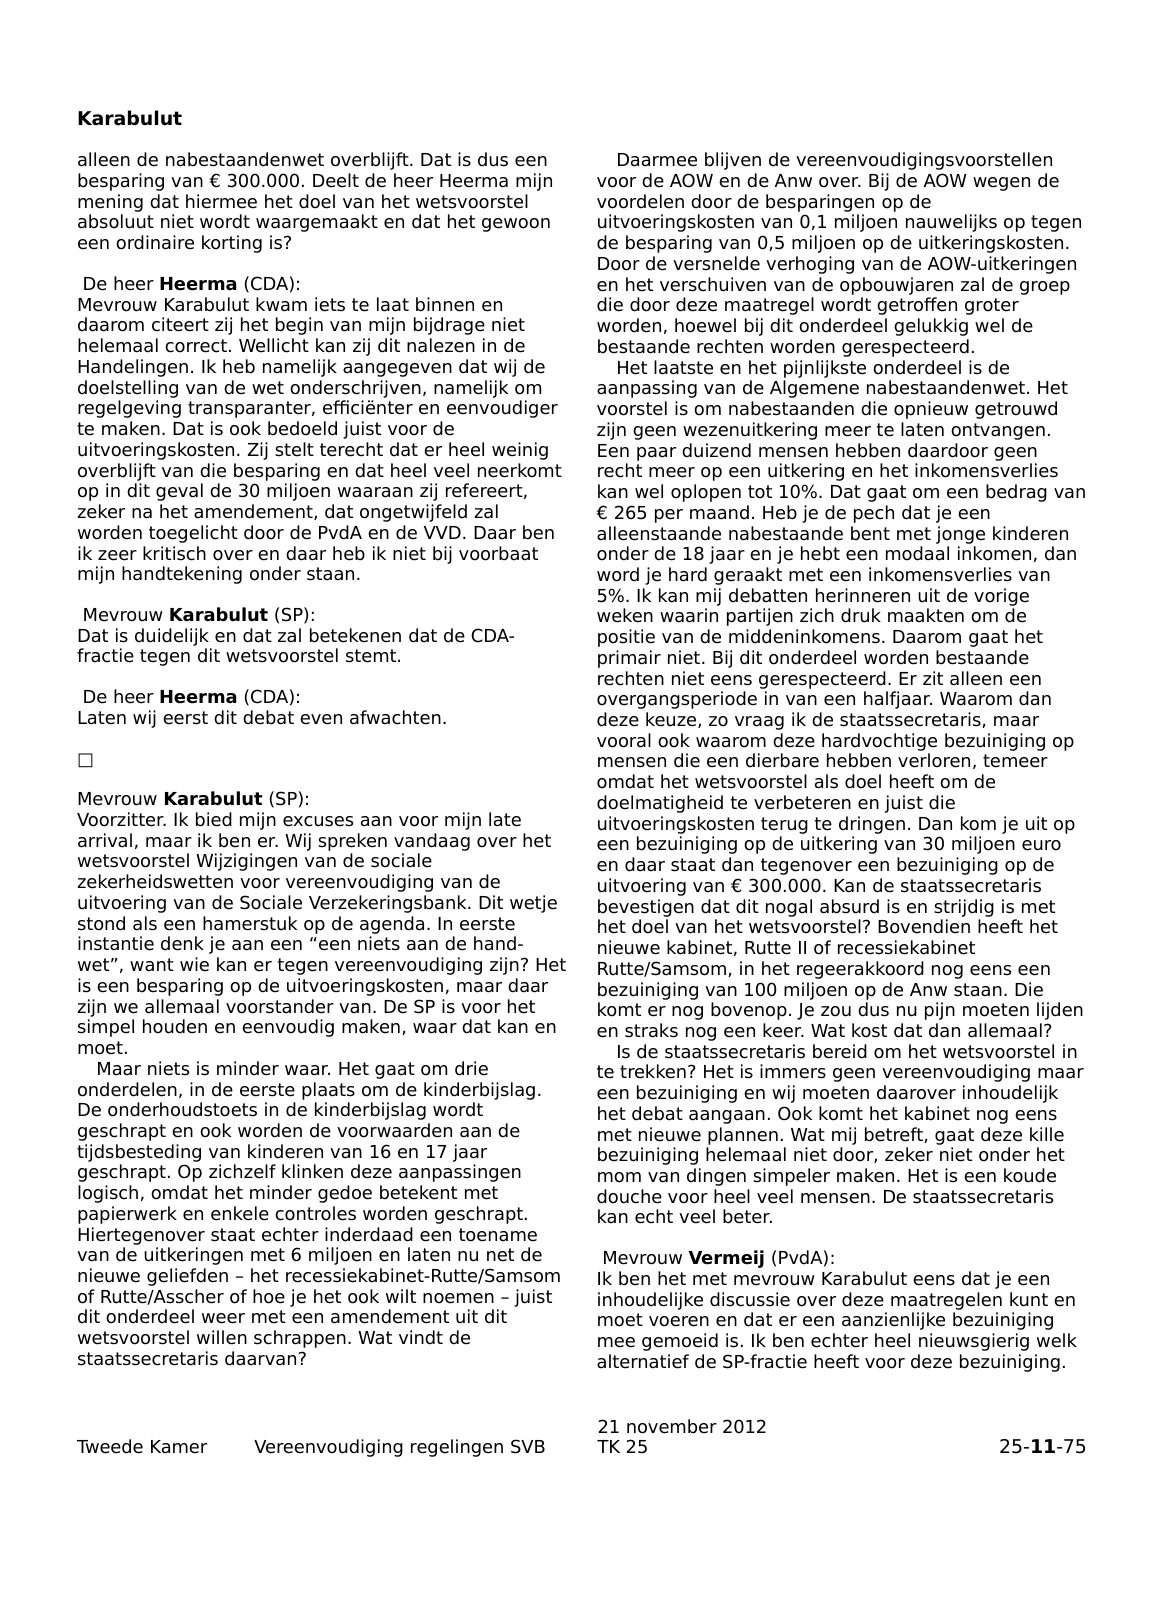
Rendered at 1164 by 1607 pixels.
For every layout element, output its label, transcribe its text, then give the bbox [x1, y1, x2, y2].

text Mevrouw Vermeij (PvdA): [596, 1248, 1087, 1269]
text Ik ben het met mevrouw Karabulut eens dat je een inhoudelijke discussie over deze maatregelen kunt en moet voeren en dat er een aanzienlijke bezuiniging mee gemoeid is. Ik ben echter heel nieuwsgierig welk alternatief de SP-fractie heeft voor deze bezuiniging. [596, 1269, 1087, 1372]
text alleen de nabestaandenwet overblijft. Dat is dus een besparing van € 300.000. Deelt de heer Heerma mijn mening dat hiermee het doel van het wetsvoorstel absoluut niet wordt waargemaakt en dat het gewoon een ordinaire korting is? [77, 150, 567, 254]
text □ [77, 748, 567, 769]
text Mevrouw Karabulut (SP): [77, 605, 567, 626]
text De heer Heerma (CDA): [77, 274, 567, 294]
text Dat is duidelijk en dat zal betekenen dat de CDA-fractie tegen dit wetsvoorstel stemt. [77, 626, 567, 667]
text Is de staatssecretaris bereid om het wetsvoorstel in te trekken? Het is immers geen vereenvoudiging maar een bezuiniging en wij moeten daarover inhoudelijk het debat aangaan. Ook komt het kabinet nog eens met nieuwe plannen. Wat mij betreft, gaat deze kille bezuiniging helemaal niet door, zeker niet onder het mom van dingen simpeler maken. Het is een koude douche voor heel veel mensen. De staatssecretaris kan echt veel beter. [596, 1042, 1087, 1228]
text Mevrouw Karabulut (SP): [77, 789, 567, 810]
text Mevrouw Karabulut kwam iets te laat binnen en daarom citeert zij het begin van mijn bijdrage niet helemaal correct. Wellicht kan zij dit nalezen in de Handelingen. Ik heb namelijk aangegeven dat wij de doelstelling van de wet onderschrijven, namelijk om regelgeving transparanter, efficiënter en eenvoudiger te maken. Dat is ook bedoeld juist voor de uitvoeringskosten. Zij stelt terecht dat er heel weinig overblijft van die besparing en dat heel veel neerkomt op in dit geval de 30 miljoen waaraan zij refereert, zeker na het amendement, dat ongetwijfeld zal worden toegelicht door de PvdA en de VVD. Daar ben ik zeer kritisch over en daar heb ik niet bij voorbaat mijn handtekening onder staan. [77, 294, 567, 585]
text Daarmee blijven de vereenvoudigingsvoorstellen voor de AOW en de Anw over. Bij de AOW wegen de voordelen door de besparingen op de uitvoeringskosten van 0,1 miljoen nauwelijks op tegen de besparing van 0,5 miljoen op de uitkeringskosten. Door de versnelde verhoging van de AOW-uitkeringen en het verschuiven van de opbouwjaren zal de groep die door deze maatregel wordt getroffen groter worden, hoewel bij dit onderdeel gelukkig wel de bestaande rechten worden gerespecteerd. [596, 150, 1087, 357]
text Maar niets is minder waar. Het gaat om drie onderdelen, in de eerste plaats om de kinderbijslag. De onderhoudstoets in de kinderbijslag wordt geschrapt en ook worden de voorwaarden aan de tijdsbesteding van kinderen van 16 en 17 jaar geschrapt. Op zichzelf klinken deze aanpassingen logisch, omdat het minder gedoe betekent met papierwerk en enkele controles worden geschrapt. Hiertegenover staat echter inderdaad een toename van de uitkeringen met 6 miljoen en laten nu net de nieuwe geliefden – het recessiekabinet-Rutte/Samsom of Rutte/Asscher of hoe je het ook wilt noemen – juist dit onderdeel weer met een amendement uit dit wetsvoorstel willen schrappen. Wat vindt de staatssecretaris daarvan? [77, 1059, 567, 1369]
text De heer Heerma (CDA): [77, 687, 567, 708]
text Het laatste en het pijnlijkste onderdeel is de aanpassing van de Algemene nabestaandenwet. Het voorstel is om nabestaanden die opnieuw getrouwd zijn geen wezenuitkering meer te laten ontvangen. Een paar duizend mensen hebben daardoor geen recht meer op een uitkering en het inkomensverlies kan wel oplopen tot 10%. Dat gaat om een bedrag van € 265 per maand. Heb je de pech dat je een alleenstaande nabestaande bent met jonge kinderen onder de 18 jaar en je hebt een modaal inkomen, dan word je hard geraakt met een inkomensverlies van 5%. Ik kan mij debatten herinneren uit de vorige weken waarin partijen zich druk maakten om de positie van de middeninkomens. Daarom gaat het primair niet. Bij dit onderdeel worden bestaande rechten niet eens gerespecteerd. Er zit alleen een overgangsperiode in van een halfjaar. Waarom dan deze keuze, zo vraag ik de staatssecretaris, maar vooral ook waarom deze hardvochtige bezuiniging op mensen die een dierbare hebben verloren, temeer omdat het wetsvoorstel als doel heeft om de doelmatigheid te verbeteren en juist die uitvoeringskosten terug te dringen. Dan kom je uit op een bezuiniging op de uitkering van 30 miljoen euro en daar staat dan tegenover een bezuiniging op de uitvoering van € 300.000. Kan de staatssecretaris bevestigen dat dit nogal absurd is en strijdig is met het doel van het wetsvoorstel? Bovendien heeft het nieuwe kabinet, Rutte II of recessiekabinet Rutte/Samsom, in het regeerakkoord nog eens een bezuiniging van 100 miljoen op de Anw staan. Die komt er nog bovenop. Je zou dus nu pijn moeten lijden en straks nog een keer. Wat kost dat dan allemaal? [596, 357, 1087, 1042]
text Voorzitter. Ik bied mijn excuses aan voor mijn late arrival, maar ik ben er. Wij spreken vandaag over het wetsvoorstel Wijzigingen van de sociale zekerheidswetten voor vereenvoudiging van de uitvoering van de Sociale Verzekeringsbank. Dit wetje stond als een hamerstuk op de agenda. In eerste instantie denk je aan een “een niets aan de hand-wet”, want wie kan er tegen vereenvoudiging zijn? Het is een besparing op de uitvoeringskosten, maar daar zijn we allemaal voorstander van. De SP is voor het simpel houden en eenvoudig maken, waar dat kan en moet. [77, 810, 567, 1059]
text Laten wij eerst dit debat even afwachten. [77, 708, 567, 728]
